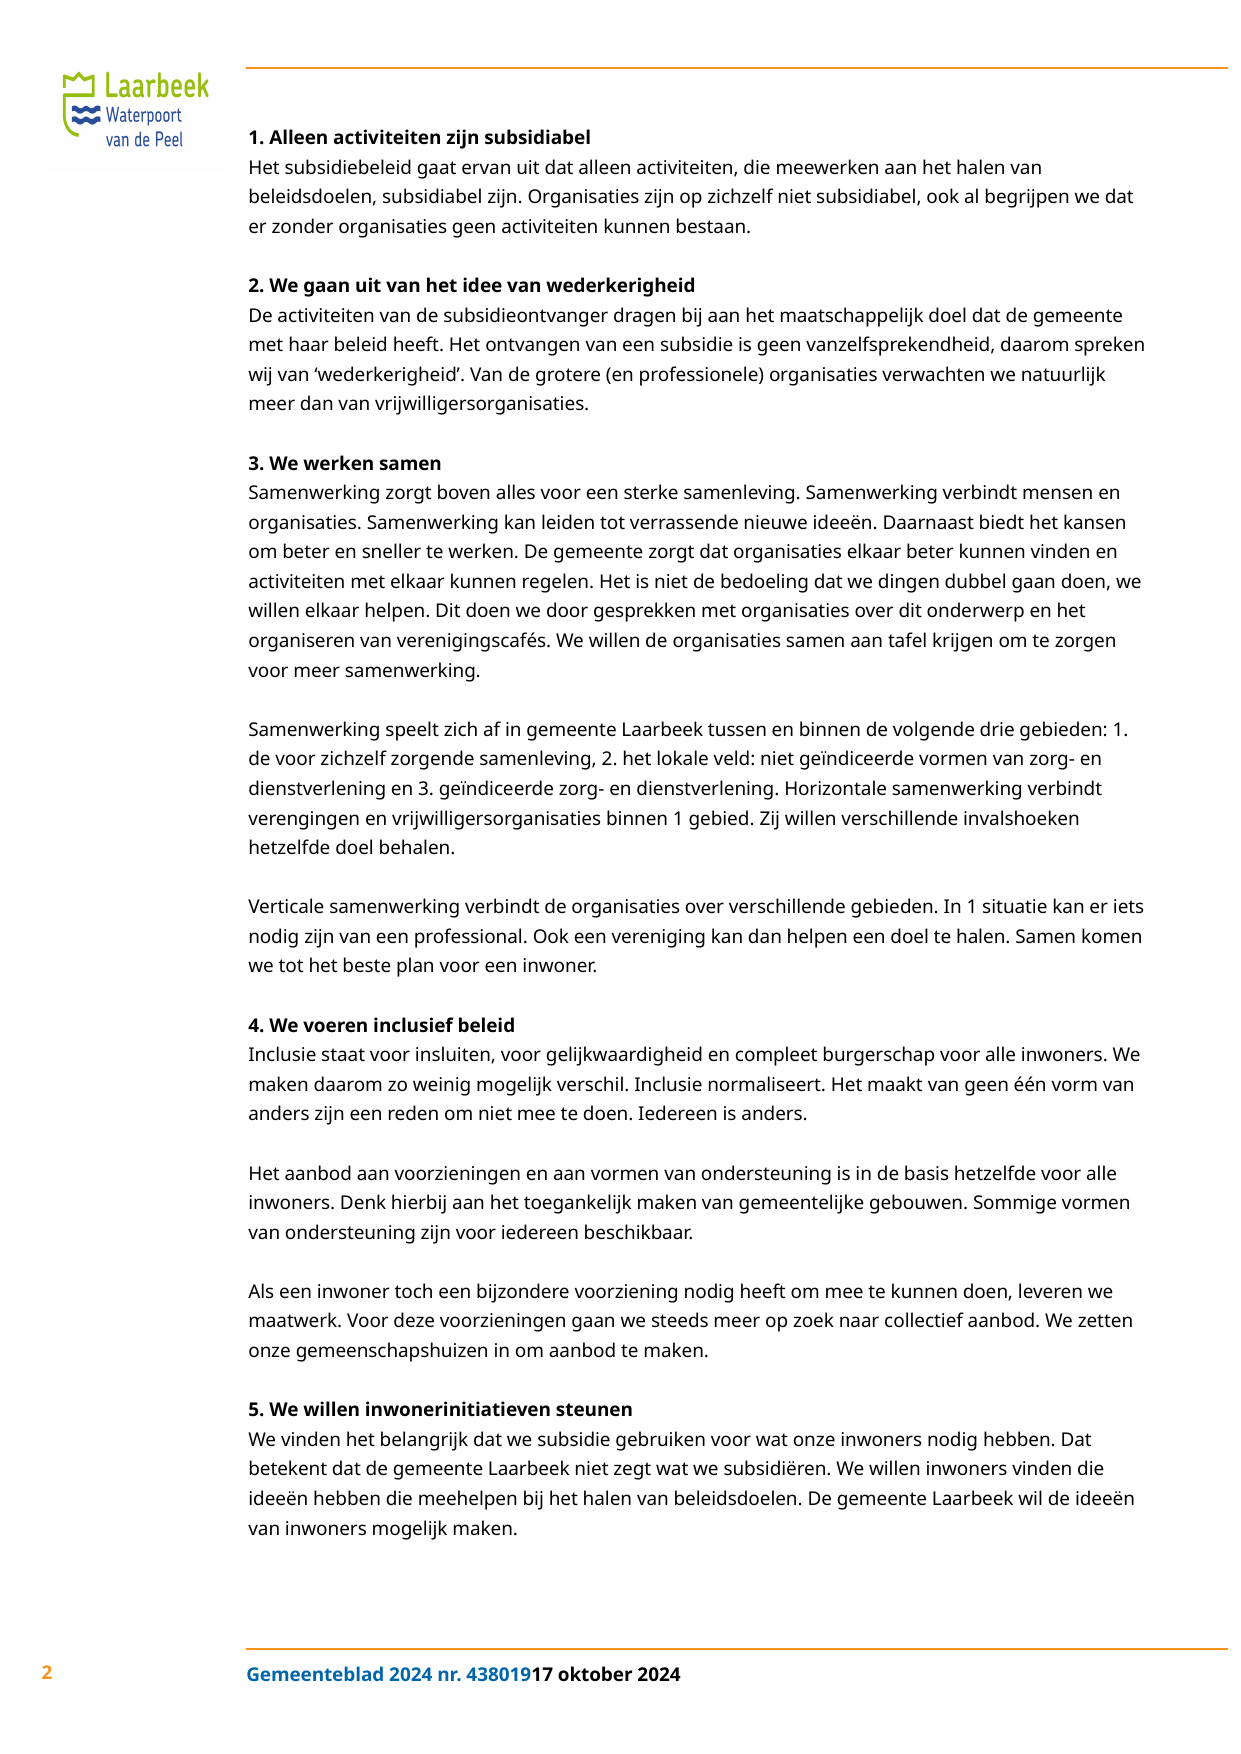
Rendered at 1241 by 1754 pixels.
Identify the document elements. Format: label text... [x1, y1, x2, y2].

text 2. We gaan uit van het idee van wederkerigheid [248, 272, 1152, 298]
text Inclusie staat voor insluiten, voor gelijkwaardigheid en compleet burgerschap voor alle inwoners. We maken daarom zo weinig mogelijk verschil. Inclusie normaliseert. Het maakt van geen één vorm van anders zijn een reden om niet mee te doen. Iedereen is anders. [248, 1041, 1152, 1126]
text 4. We voeren inclusief beleid [248, 1012, 1152, 1038]
text 3. We werken samen [248, 450, 1152, 476]
picture [41, 47, 231, 172]
text 5. We willen inwonerinitiatieven steunen [248, 1396, 1152, 1422]
text Het subsidiebeleid gaat ervan uit dat alleen activiteiten, die meewerken aan het halen van beleidsdoelen, subsidiabel zijn. Organisaties zijn op zichzelf niet subsidiabel, ook al begrijpen we dat er zonder organisaties geen activiteiten kunnen bestaan. [248, 154, 1152, 239]
text 1. Alleen activiteiten zijn subsidiabel [248, 124, 1152, 150]
text Het aanbod aan voorzieningen en aan vormen van ondersteuning is in de basis hetzelfde voor alle inwoners. Denk hierbij aan het toegankelijk maken van gemeentelijke gebouwen. Sommige vormen van ondersteuning zijn voor iedereen beschikbaar. [248, 1160, 1152, 1245]
text Samenwerking speelt zich af in gemeente Laarbeek tussen en binnen de volgende drie gebieden: 1. de voor zichzelf zorgende samenleving, 2. het lokale veld: niet geïndiceerde vormen van zorg- en dienstverlening en 3. geïndiceerde zorg- en dienstverlening. Horizontale samenwerking verbindt verengingen en vrijwilligersorganisaties binnen 1 gebied. Zij willen verschillende invalshoeken hetzelfde doel behalen. [248, 716, 1152, 860]
text Samenwerking zorgt boven alles voor een sterke samenleving. Samenwerking verbindt mensen en organisaties. Samenwerking kan leiden tot verrassende nieuwe ideeën. Daarnaast biedt het kansen om beter en sneller te werken. De gemeente zorgt dat organisaties elkaar beter kunnen vinden en activiteiten met elkaar kunnen regelen. Het is niet de bedoeling dat we dingen dubbel gaan doen, we willen elkaar helpen. Dit doen we door gesprekken met organisaties over dit onderwerp en het organiseren van verenigingscafés. We willen de organisaties samen aan tafel krijgen om te zorgen voor meer samenwerking. [248, 479, 1152, 683]
text Verticale samenwerking verbindt de organisaties over verschillende gebieden. In 1 situatie kan er iets nodig zijn van een professional. Ook een vereniging kan dan helpen een doel te halen. Samen komen we tot het beste plan voor een inwoner. [248, 893, 1152, 978]
text De activiteiten van de subsidieontvanger dragen bij aan het maatschappelijk doel dat de gemeente met haar beleid heeft. Het ontvangen van een subsidie is geen vanzelfsprekendheid, daarom spreken wij van ‘wederkerigheid’. Van de grotere (en professionele) organisaties verwachten we natuurlijk meer dan van vrijwilligersorganisaties. [248, 302, 1152, 416]
text Als een inwoner toch een bijzondere voorziening nodig heeft om mee te kunnen doen, leveren we maatwerk. Voor deze voorzieningen gaan we steeds meer op zoek naar collectief aanbod. We zetten onze gemeenschapshuizen in om aanbod te maken. [248, 1278, 1152, 1363]
text We vinden het belangrijk dat we subsidie gebruiken voor wat onze inwoners nodig hebben. Dat betekent dat de gemeente Laarbeek niet zegt wat we subsidiëren. We willen inwoners vinden die ideeën hebben die meehelpen bij het halen van beleidsdoelen. De gemeente Laarbeek wil de ideeën van inwoners mogelijk maken. [248, 1426, 1152, 1541]
